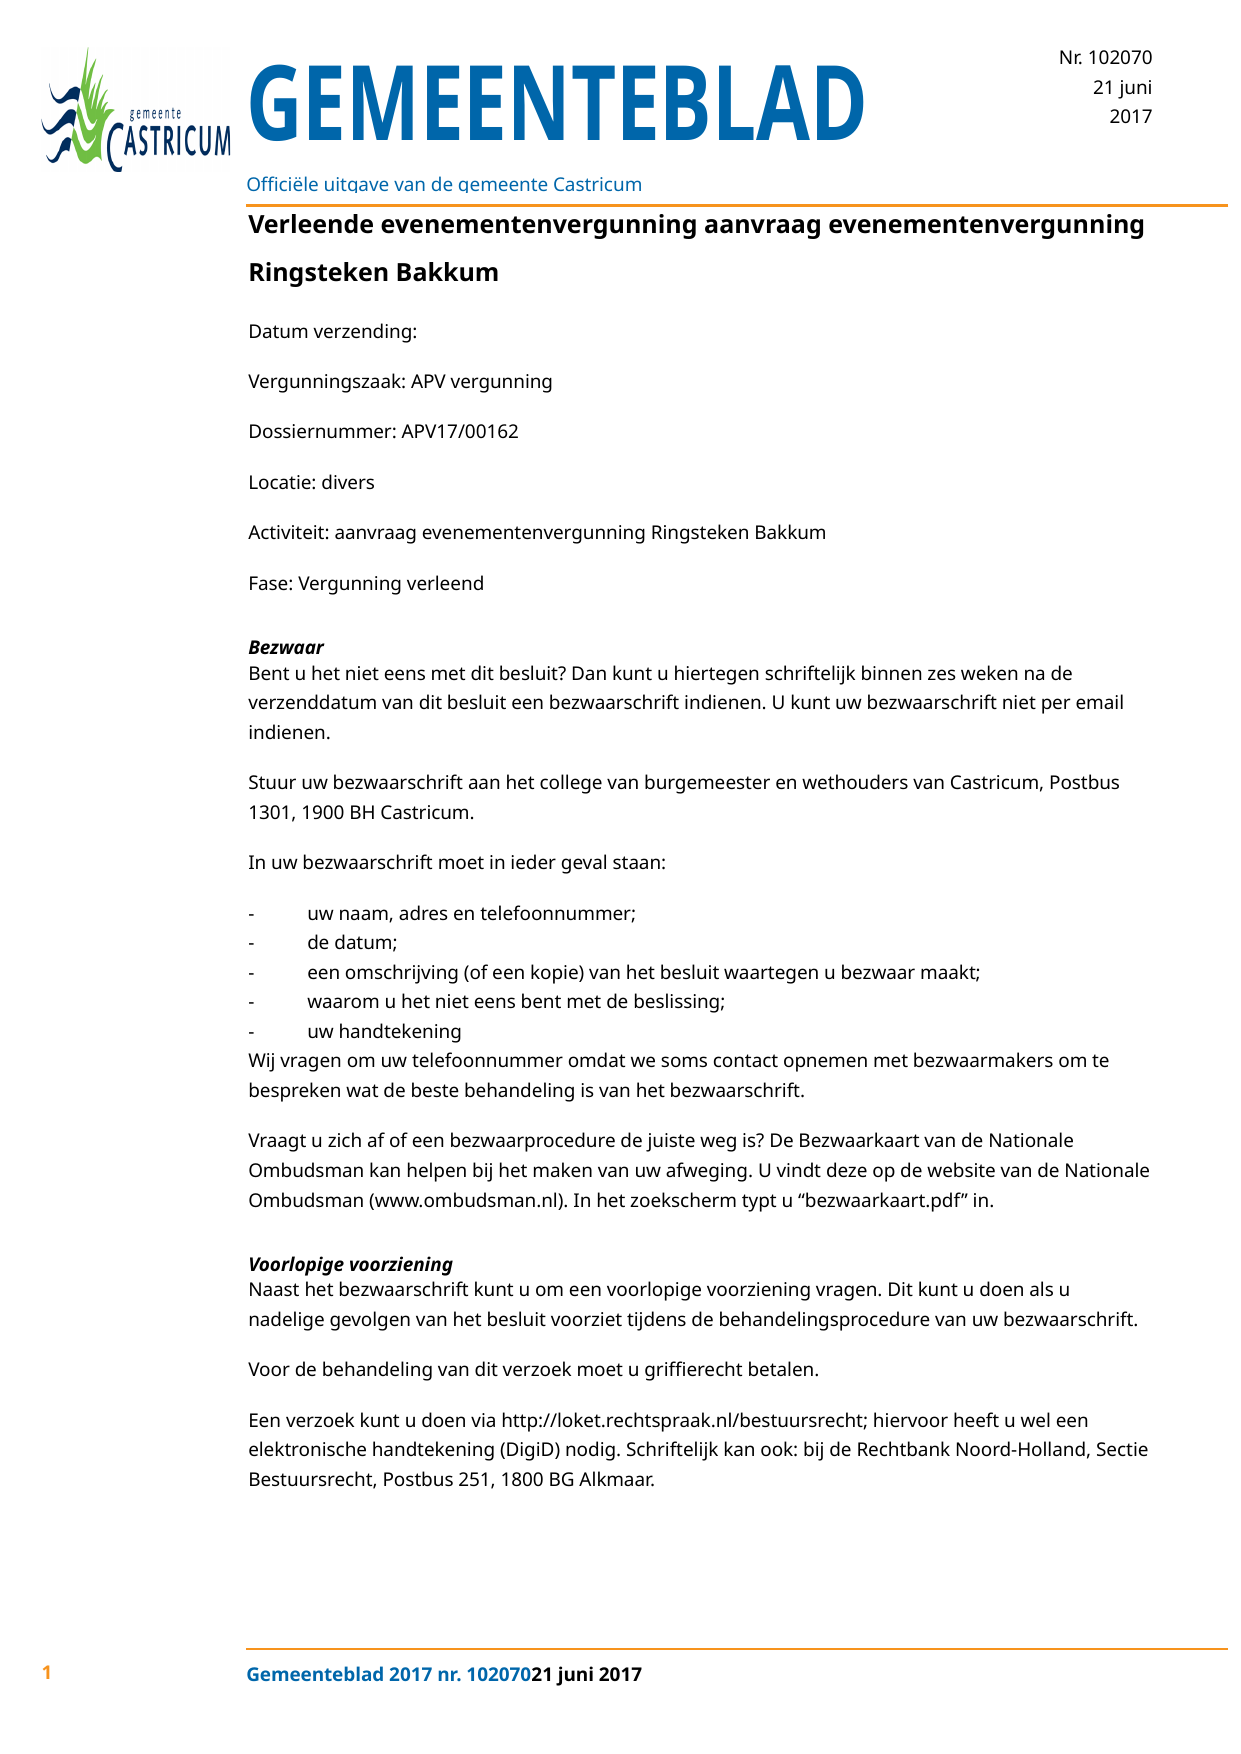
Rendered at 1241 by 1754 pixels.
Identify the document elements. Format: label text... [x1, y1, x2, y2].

text Wij vragen om uw telefoonnummer omdat we soms contact opnemen met bezwaarmakers om te bespreken wat de beste behandeling is van het bezwaarschrift. [248, 1048, 1152, 1103]
text Fase: Vergunning verleend [248, 570, 1152, 596]
list waarom u het niet eens bent met de beslissing; [248, 988, 1152, 1014]
picture [41, 47, 231, 172]
text Activiteit: aanvraag evenementenvergunning Ringsteken Bakkum [248, 519, 1152, 545]
text Bent u het niet eens met dit besluit? Dan kunt u hiertegen schriftelijk binnen zes weken na de verzenddatum van dit besluit een bezwaarschrift indienen. U kunt uw bezwaarschrift niet per email indienen. [248, 660, 1152, 744]
list uw naam, adres en telefoonnummer; [248, 900, 1152, 925]
text In uw bezwaarschrift moet in ieder geval staan: [248, 849, 1152, 875]
list de datum; [248, 929, 1152, 955]
text Bezwaar [248, 634, 1152, 660]
text Locatie: divers [248, 469, 1152, 495]
text Vraagt u zich af of een bezwaarprocedure de juiste weg is? De Bezwaarkaart van de Nationale Ombudsman kan helpen bij het maken van uw afweging. U vindt deze op de website van de Nationale Ombudsman (www.ombudsman.nl). In het zoekscherm typt u “bezwaarkaart.pdf” in. [248, 1128, 1152, 1212]
text Verleende evenementenvergunning aanvraag evenementenvergunning Ringsteken Bakkum [248, 207, 1152, 288]
list uw handtekening [248, 1018, 1152, 1044]
text Naast het bezwaarschrift kunt u om een voorlopige voorziening vragen. Dit kunt u doen als u nadelige gevolgen van het besluit voorziet tijdens de behandelingsprocedure van uw bezwaarschrift. [248, 1276, 1152, 1332]
text Vergunningszaak: APV vergunning [248, 368, 1152, 394]
list een omschrijving (of een kopie) van het besluit waartegen u bezwaar maakt; [248, 959, 1152, 984]
text Dossiernummer: APV17/00162 [248, 419, 1152, 444]
text Voorlopige voorziening [248, 1251, 1152, 1276]
text Een verzoek kunt u doen via http://loket.rechtspraak.nl/bestuursrecht; hiervoor heeft u wel een elektronische handtekening (DigiD) nodig. Schriftelijk kan ook: bij de Rechtbank Noord-Holland, Sectie Bestuursrecht, Postbus 251, 1800 BG Alkmaar. [248, 1407, 1152, 1492]
text Stuur uw bezwaarschrift aan het college van burgemeester en wethouders van Castricum, Postbus 1301, 1900 BH Castricum. [248, 769, 1152, 824]
text Datum verzending: [248, 318, 1152, 344]
text Voor de behandeling van dit verzoek moet u griffierecht betalen. [248, 1356, 1152, 1382]
